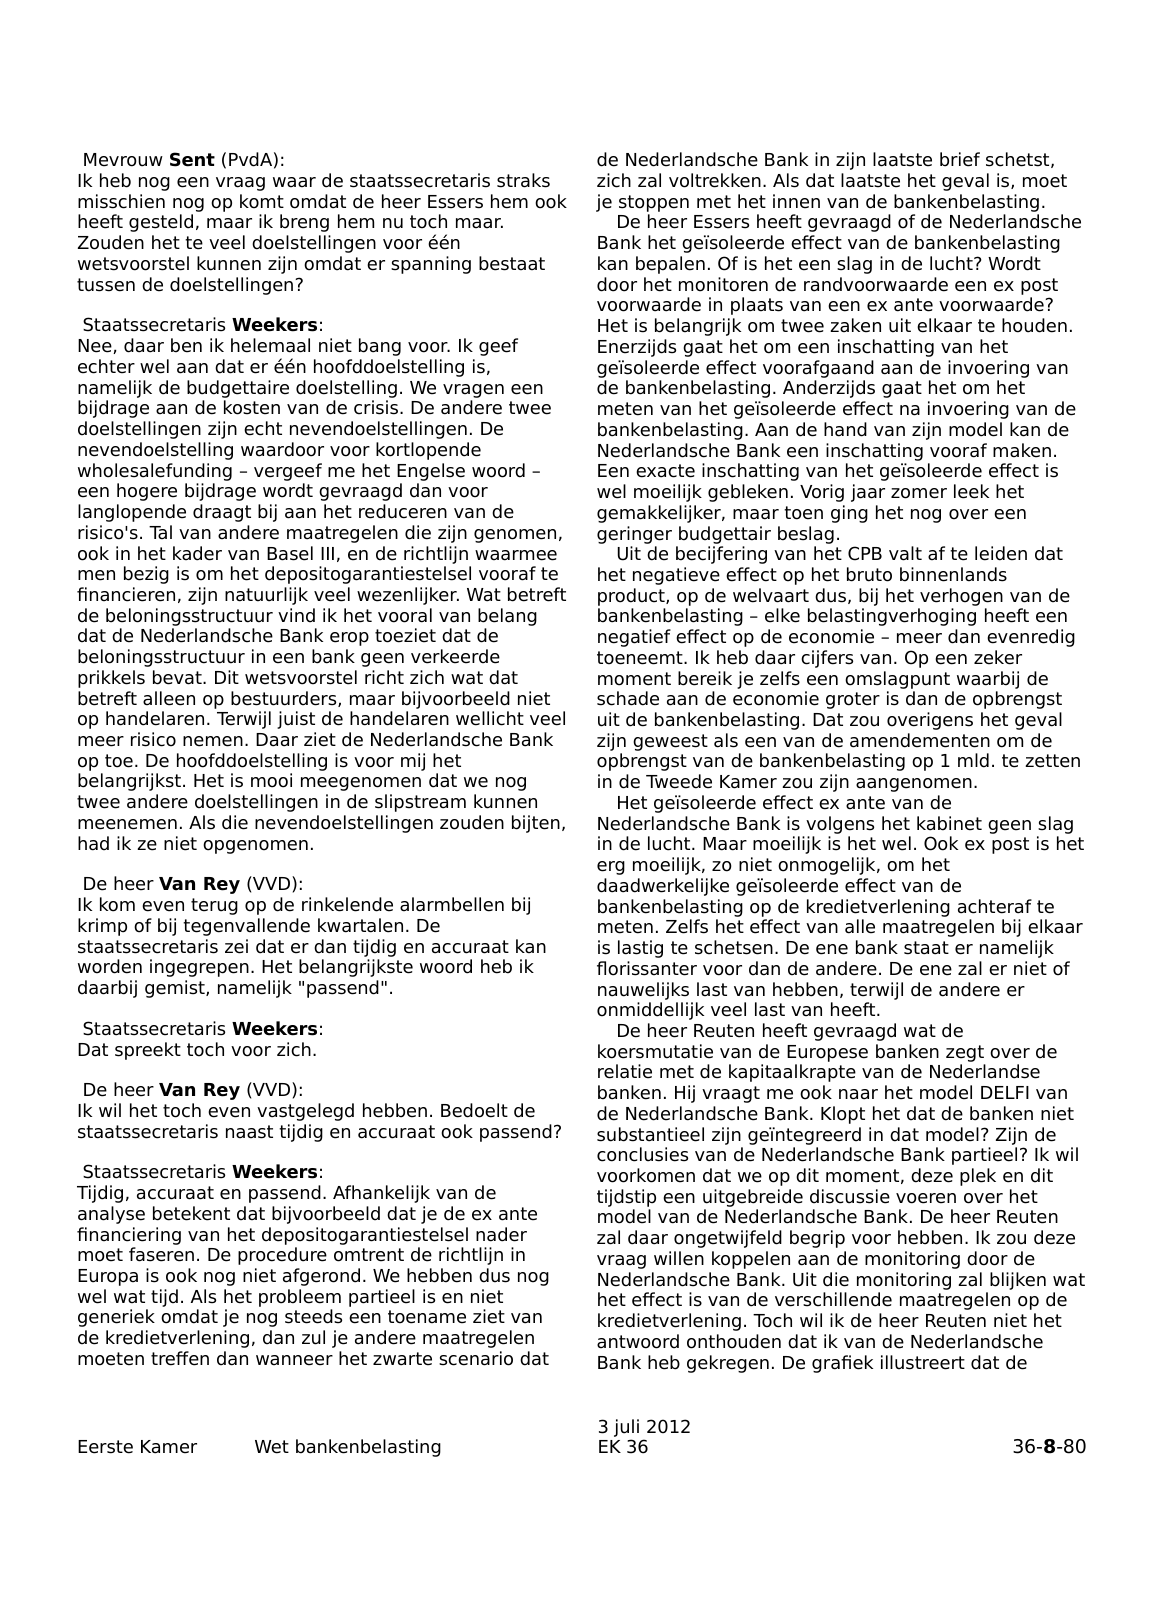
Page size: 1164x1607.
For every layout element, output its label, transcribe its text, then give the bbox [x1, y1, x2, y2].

text De heer Reuten heeft gevraagd wat de koersmutatie van de Europese banken zegt over de relatie met de kapitaalkrapte van de Nederlandse banken. Hij vraagt me ook naar het model DELFI van de Nederlandsche Bank. Klopt het dat de banken niet substantieel zijn geïntegreerd in dat model? Zijn de conclusies van de Nederlandsche Bank partieel? Ik wil voorkomen dat we op dit moment, deze plek en dit tijdstip een uitgebreide discussie voeren over het model van de Nederlandsche Bank. De heer Reuten zal daar ongetwijfeld begrip voor hebben. Ik zou deze vraag willen koppelen aan de monitoring door de Nederlandsche Bank. Uit die monitoring zal blijken wat het effect is van de verschillende maatregelen op de kredietverlening. Toch wil ik de heer Reuten niet het antwoord onthouden dat ik van de Nederlandsche Bank heb gekregen. De grafiek illustreert dat de [596, 1021, 1087, 1373]
text Staatssecretaris Weekers: [77, 1019, 567, 1039]
text Ik kom even terug op de rinkelende alarmbellen bij krimp of bij tegenvallende kwartalen. De staatssecretaris zei dat er dan tijdig en accuraat kan worden ingegrepen. Het belangrijkste woord heb ik daarbij gemist, namelijk "passend". [77, 895, 567, 999]
text Ik heb nog een vraag waar de staatssecretaris straks misschien nog op komt omdat de heer Essers hem ook heeft gesteld, maar ik breng hem nu toch maar. Zouden het te veel doelstellingen voor één wetsvoorstel kunnen zijn omdat er spanning bestaat tussen de doelstellingen? [77, 171, 567, 295]
text de Nederlandsche Bank in zijn laatste brief schetst, zich zal voltrekken. Als dat laatste het geval is, moet je stoppen met het innen van de bankenbelasting. [596, 150, 1087, 212]
text De heer Van Rey (VVD): [77, 1080, 567, 1101]
text Dat spreekt toch voor zich. [77, 1039, 567, 1060]
text Nee, daar ben ik helemaal niet bang voor. Ik geef echter wel aan dat er één hoofddoelstelling is, namelijk de budgettaire doelstelling. We vragen een bijdrage aan de kosten van de crisis. De andere twee doelstellingen zijn echt nevendoelstellingen. De nevendoelstelling waardoor voor kortlopende wholesalefunding – vergeef me het Engelse woord – een hogere bijdrage wordt gevraagd dan voor langlopende draagt bij aan het reduceren van de risico's. Tal van andere maatregelen die zijn genomen, ook in het kader van Basel III, en de richtlijn waarmee men bezig is om het depositogarantiestelsel vooraf te financieren, zijn natuurlijk veel wezenlijker. Wat betreft de beloningsstructuur vind ik het vooral van belang dat de Nederlandsche Bank erop toeziet dat de beloningsstructuur in een bank geen verkeerde prikkels bevat. Dit wetsvoorstel richt zich wat dat betreft alleen op bestuurders, maar bijvoorbeeld niet op handelaren. Terwijl juist de handelaren wellicht veel meer risico nemen. Daar ziet de Nederlandsche Bank op toe. De hoofddoelstelling is voor mij het belangrijkst. Het is mooi meegenomen dat we nog twee andere doelstellingen in de slipstream kunnen meenemen. Als die nevendoelstellingen zouden bijten, had ik ze niet opgenomen. [77, 336, 567, 854]
text De heer Essers heeft gevraagd of de Nederlandsche Bank het geïsoleerde effect van de bankenbelasting kan bepalen. Of is het een slag in de lucht? Wordt door het monitoren de randvoorwaarde een ex post voorwaarde in plaats van een ex ante voorwaarde? Het is belangrijk om twee zaken uit elkaar te houden. Enerzijds gaat het om een inschatting van het geïsoleerde effect voorafgaand aan de invoering van de bankenbelasting. Anderzijds gaat het om het meten van het geïsoleerde effect na invoering van de bankenbelasting. Aan de hand van zijn model kan de Nederlandsche Bank een inschatting vooraf maken. Een exacte inschatting van het geïsoleerde effect is wel moeilijk gebleken. Vorig jaar zomer leek het gemakkelijker, maar toen ging het nog over een geringer budgettair beslag. [596, 212, 1087, 544]
text Uit de becijfering van het CPB valt af te leiden dat het negatieve effect op het bruto binnenlands product, op de welvaart dus, bij het verhogen van de bankenbelasting – elke belastingverhoging heeft een negatief effect op de economie – meer dan evenredig toeneemt. Ik heb daar cijfers van. Op een zeker moment bereik je zelfs een omslagpunt waarbij de schade aan de economie groter is dan de opbrengst uit de bankenbelasting. Dat zou overigens het geval zijn geweest als een van de amendementen om de opbrengst van de bankenbelasting op 1 mld. te zetten in de Tweede Kamer zou zijn aangenomen. [596, 544, 1087, 793]
text Mevrouw Sent (PvdA): [77, 150, 567, 171]
text De heer Van Rey (VVD): [77, 874, 567, 895]
text Het geïsoleerde effect ex ante van de Nederlandsche Bank is volgens het kabinet geen slag in de lucht. Maar moeilijk is het wel. Ook ex post is het erg moeilijk, zo niet onmogelijk, om het daadwerkelijke geïsoleerde effect van de bankenbelasting op de kredietverlening achteraf te meten. Zelfs het effect van alle maatregelen bij elkaar is lastig te schetsen. De ene bank staat er namelijk florissanter voor dan de andere. De ene zal er niet of nauwelijks last van hebben, terwijl de andere er onmiddellijk veel last van heeft. [596, 793, 1087, 1021]
text Ik wil het toch even vastgelegd hebben. Bedoelt de staatssecretaris naast tijdig en accuraat ook passend? [77, 1101, 567, 1142]
text Tijdig, accuraat en passend. Afhankelijk van de analyse betekent dat bijvoorbeeld dat je de ex ante financiering van het depositogarantiestelsel nader moet faseren. De procedure omtrent de richtlijn in Europa is ook nog niet afgerond. We hebben dus nog wel wat tijd. Als het probleem partieel is en niet generiek omdat je nog steeds een toename ziet van de kredietverlening, dan zul je andere maatregelen moeten treffen dan wanneer het zwarte scenario dat [77, 1183, 567, 1369]
text Staatssecretaris Weekers: [77, 315, 567, 336]
text Staatssecretaris Weekers: [77, 1162, 567, 1183]
